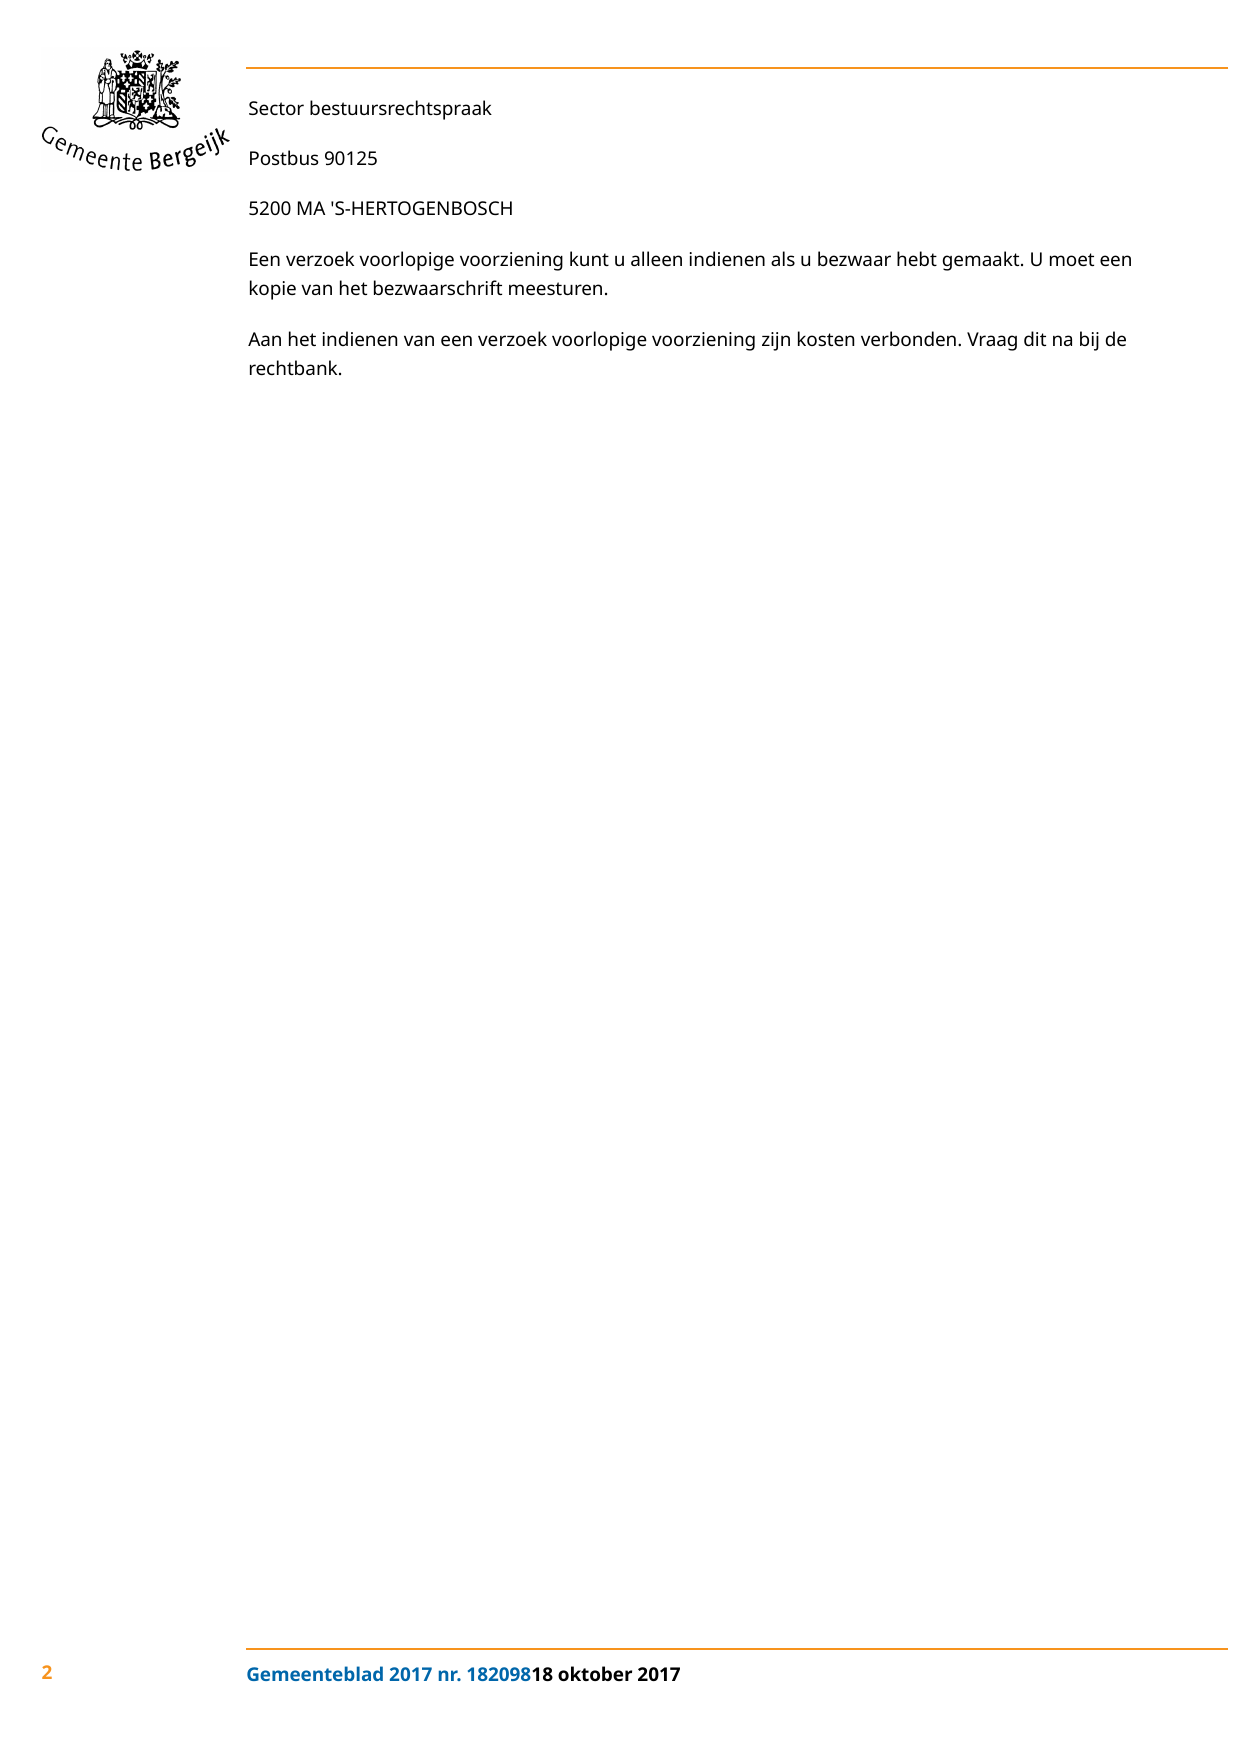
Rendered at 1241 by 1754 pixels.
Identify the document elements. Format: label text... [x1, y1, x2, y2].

text Postbus 90125 [248, 145, 1152, 171]
text Sector bestuursrechtspraak [248, 95, 1152, 121]
text Een verzoek voorlopige voorziening kunt u alleen indienen als u bezwaar hebt gemaakt. U moet een kopie van het bezwaarschrift meesturen. [248, 246, 1152, 301]
text 5200 MA 'S-HERTOGENBOSCH [248, 196, 1152, 221]
text Aan het indienen van een verzoek voorlopige voorziening zijn kosten verbonden. Vraag dit na bij de rechtbank. [248, 326, 1152, 381]
picture [41, 47, 231, 172]
